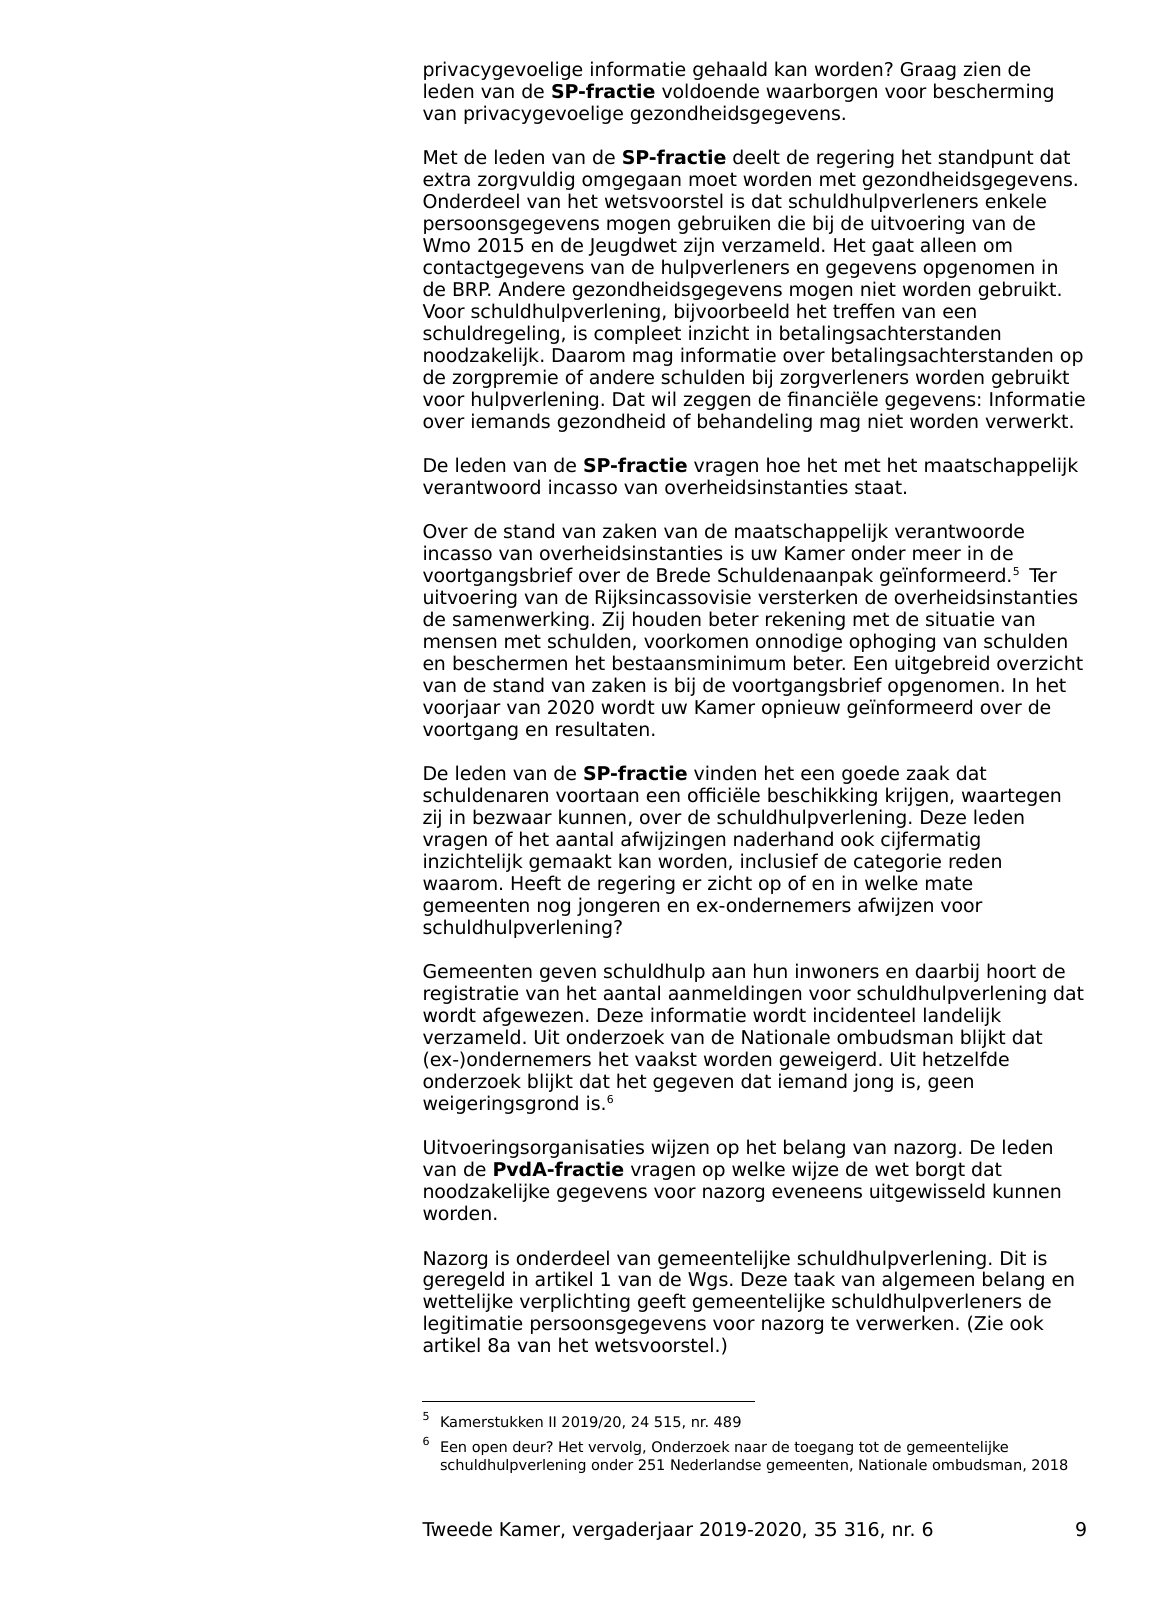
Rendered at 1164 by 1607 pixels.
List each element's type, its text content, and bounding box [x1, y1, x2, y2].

text Uitvoeringsorganisaties wijzen op het belang van nazorg. De leden van de PvdA-fractie vragen op welke wijze de wet borgt dat noodzakelijke gegevens voor nazorg eveneens uitgewisseld kunnen worden. [422, 1137, 1087, 1225]
text De leden van de SP-fractie vragen hoe het met het maatschappelijk verantwoord incasso van overheidsinstanties staat. [422, 455, 1087, 499]
text privacygevoelige informatie gehaald kan worden? Graag zien de leden van de SP-fractie voldoende waarborgen voor bescherming van privacygevoelige gezondheidsgegevens. [422, 59, 1087, 125]
text Over de stand van zaken van de maatschappelijk verantwoorde incasso van overheidsinstanties is uw Kamer onder meer in de voortgangsbrief over de Brede Schuldenaanpak geïnformeerd. Ter uitvoering van de Rijksincassovisie versterken de overheidsinstanties de samenwerking. Zij houden beter rekening met de situatie van mensen met schulden, voorkomen onnodige ophoging van schulden en beschermen het bestaansminimum beter. Een uitgebreid overzicht van de stand van zaken is bij de voortgangsbrief opgenomen. In het voorjaar van 2020 wordt uw Kamer opnieuw geïnformeerd over de voortgang en resultaten. [422, 521, 1087, 741]
text Nazorg is onderdeel van gemeentelijke schuldhulpverlening. Dit is geregeld in artikel 1 van de Wgs. Deze taak van algemeen belang en wettelijke verplichting geeft gemeentelijke schuldhulpverleners de legitimatie persoonsgegevens voor nazorg te verwerken. (Zie ook artikel 8a van het wetsvoorstel.) [422, 1247, 1087, 1357]
text Met de leden van de SP-fractie deelt de regering het standpunt dat extra zorgvuldig omgegaan moet worden met gezondheidsgegevens. Onderdeel van het wetsvoorstel is dat schuldhulpverleners enkele persoonsgegevens mogen gebruiken die bij de uitvoering van de Wmo 2015 en de Jeugdwet zijn verzameld. Het gaat alleen om contactgegevens van de hulpverleners en gegevens opgenomen in de BRP. Andere gezondheidsgegevens mogen niet worden gebruikt. Voor schuldhulpverlening, bijvoorbeeld het treffen van een schuldregeling, is compleet inzicht in betalingsachterstanden noodzakelijk. Daarom mag informatie over betalingsachterstanden op de zorgpremie of andere schulden bij zorgverleners worden gebruikt voor hulpverlening. Dat wil zeggen de financiële gegevens: Informatie over iemands gezondheid of behandeling mag niet worden verwerkt. [422, 147, 1087, 433]
text De leden van de SP-fractie vinden het een goede zaak dat schuldenaren voortaan een officiële beschikking krijgen, waartegen zij in bezwaar kunnen, over de schuldhulpverlening. Deze leden vragen of het aantal afwijzingen naderhand ook cijfermatig inzichtelijk gemaakt kan worden, inclusief de categorie reden waarom. Heeft de regering er zicht op of en in welke mate gemeenten nog jongeren en ex-ondernemers afwijzen voor schuldhulpverlening? [422, 763, 1087, 939]
text Een open deur? Het vervolg, Onderzoek naar de toegang tot de gemeentelijke schuldhulpverlening onder 251 Nederlandse gemeenten, Nationale ombudsman, 2018 [422, 1435, 1087, 1474]
text Gemeenten geven schuldhulp aan hun inwoners en daarbij hoort de registratie van het aantal aanmeldingen voor schuldhulpverlening dat wordt afgewezen. Deze informatie wordt incidenteel landelijk verzameld. Uit onderzoek van de Nationale ombudsman blijkt dat (ex-)ondernemers het vaakst worden geweigerd. Uit hetzelfde onderzoek blijkt dat het gegeven dat iemand jong is, geen weigeringsgrond is. [422, 961, 1087, 1115]
text Kamerstukken II 2019/20, 24 515, nr. 489 [422, 1410, 1087, 1432]
